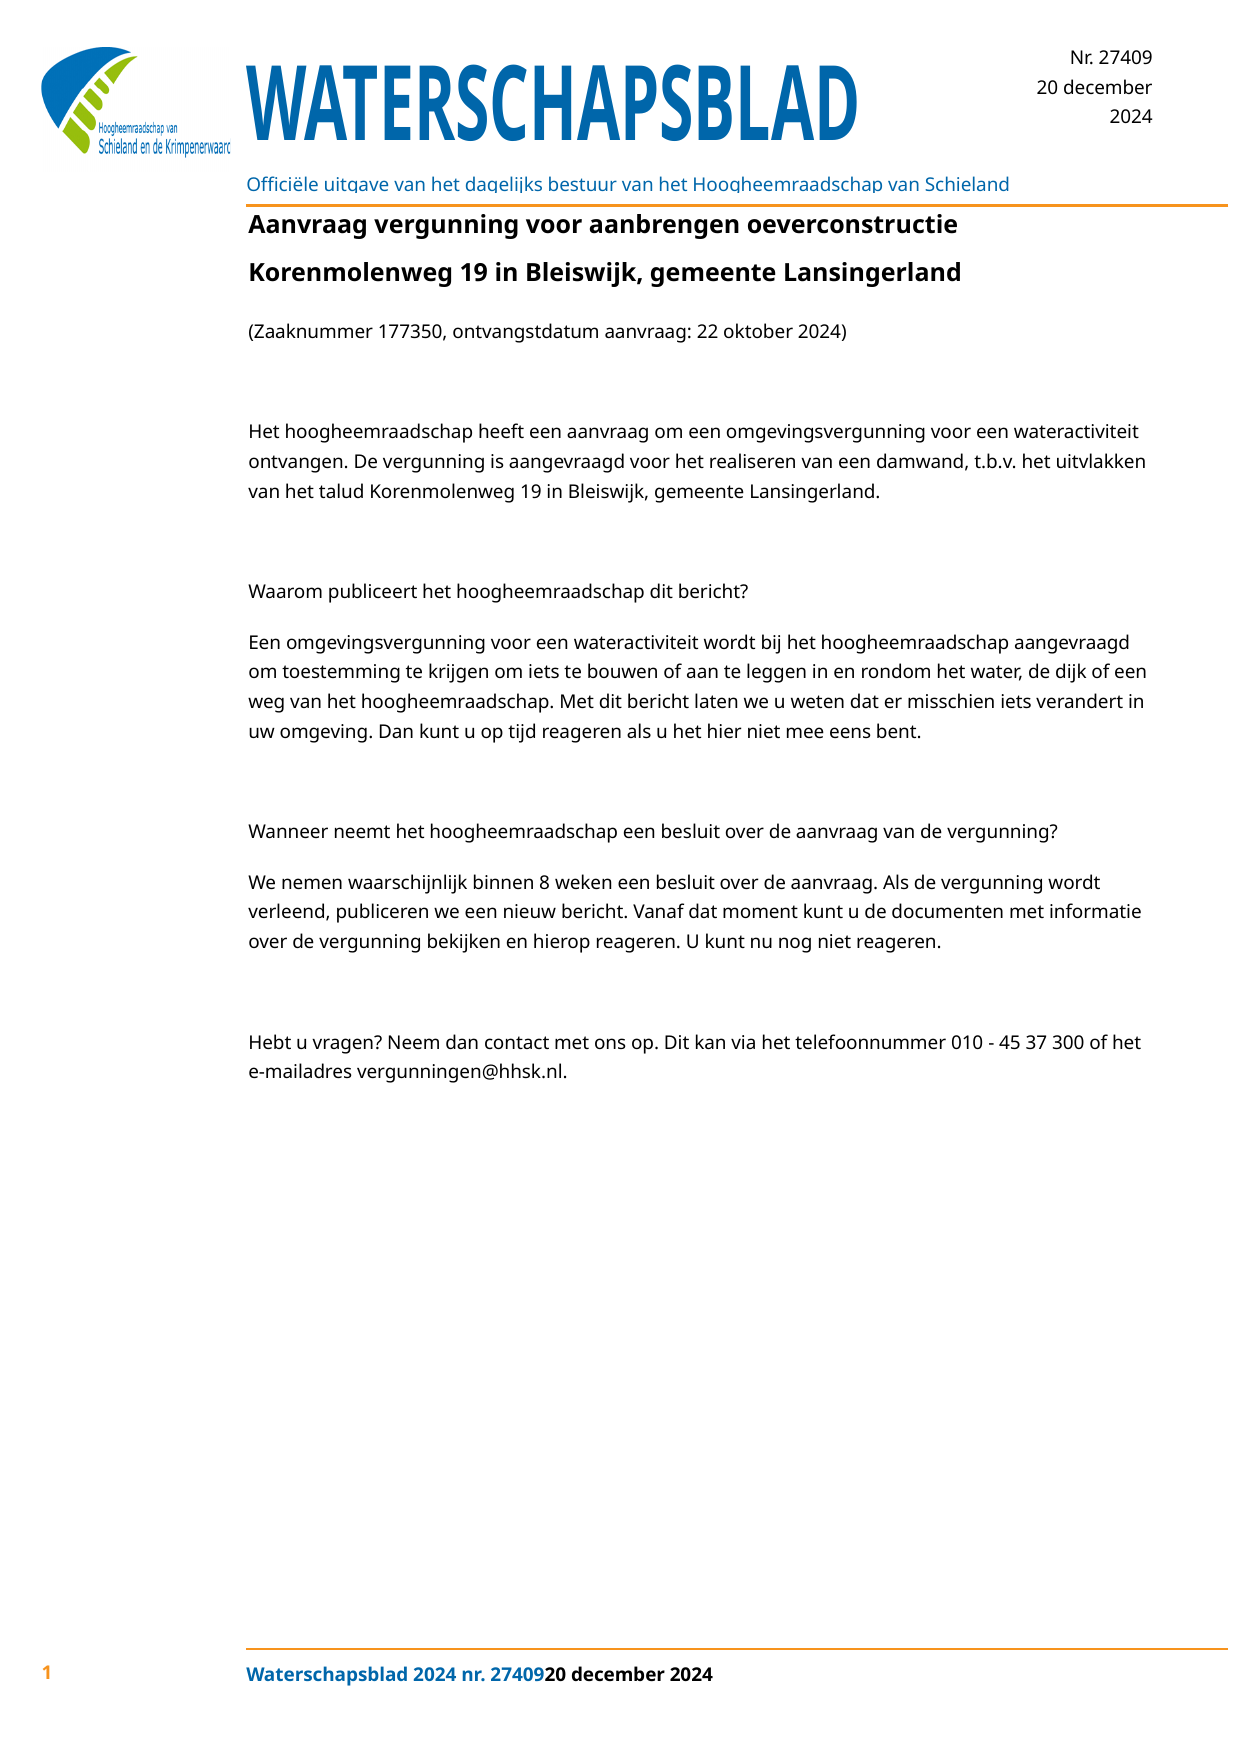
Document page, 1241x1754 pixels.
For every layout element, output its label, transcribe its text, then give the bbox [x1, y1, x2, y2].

text Aanvraag vergunning voor aanbrengen oeverconstructie Korenmolenweg 19 in Bleiswijk, gemeente Lansingerland [248, 207, 1152, 288]
text (Zaaknummer 177350, ontvangstdatum aanvraag: 22 oktober 2024) [248, 318, 1152, 344]
text Wanneer neemt het hoogheemraadschap een besluit over de aanvraag van de vergunning? [248, 819, 1152, 844]
text We nemen waarschijnlijk binnen 8 weken een besluit over de aanvraag. Als de vergunning wordt verleend, publiceren we een nieuw bericht. Vanaf dat moment kunt u de documenten met informatie over de vergunning bekijken en hierop reageren. U kunt nu nog niet reageren. [248, 869, 1152, 954]
picture [41, 47, 231, 172]
text Hebt u vragen? Neem dan contact met ons op. Dit kan via het telefoonnummer 010 - 45 37 300 of het e-mailadres vergunningen@hhsk.nl. [248, 1029, 1152, 1084]
text Een omgevingsvergunning voor een wateractiviteit wordt bij het hoogheemraadschap aangevraagd om toestemming te krijgen om iets te bouwen of aan te leggen in en rondom het water, de dijk of een weg van het hoogheemraadschap. Met dit bericht laten we u weten dat er misschien iets verandert in uw omgeving. Dan kunt u op tijd reageren als u het hier niet mee eens bent. [248, 629, 1152, 744]
text Het hoogheemraadschap heeft een aanvraag om een omgevingsvergunning voor een wateractiviteit ontvangen. De vergunning is aangevraagd voor het realiseren van een damwand, t.b.v. het uitvlakken van het talud Korenmolenweg 19 in Bleiswijk, gemeente Lansingerland. [248, 419, 1152, 504]
text Waarom publiceert het hoogheemraadschap dit bericht? [248, 579, 1152, 604]
